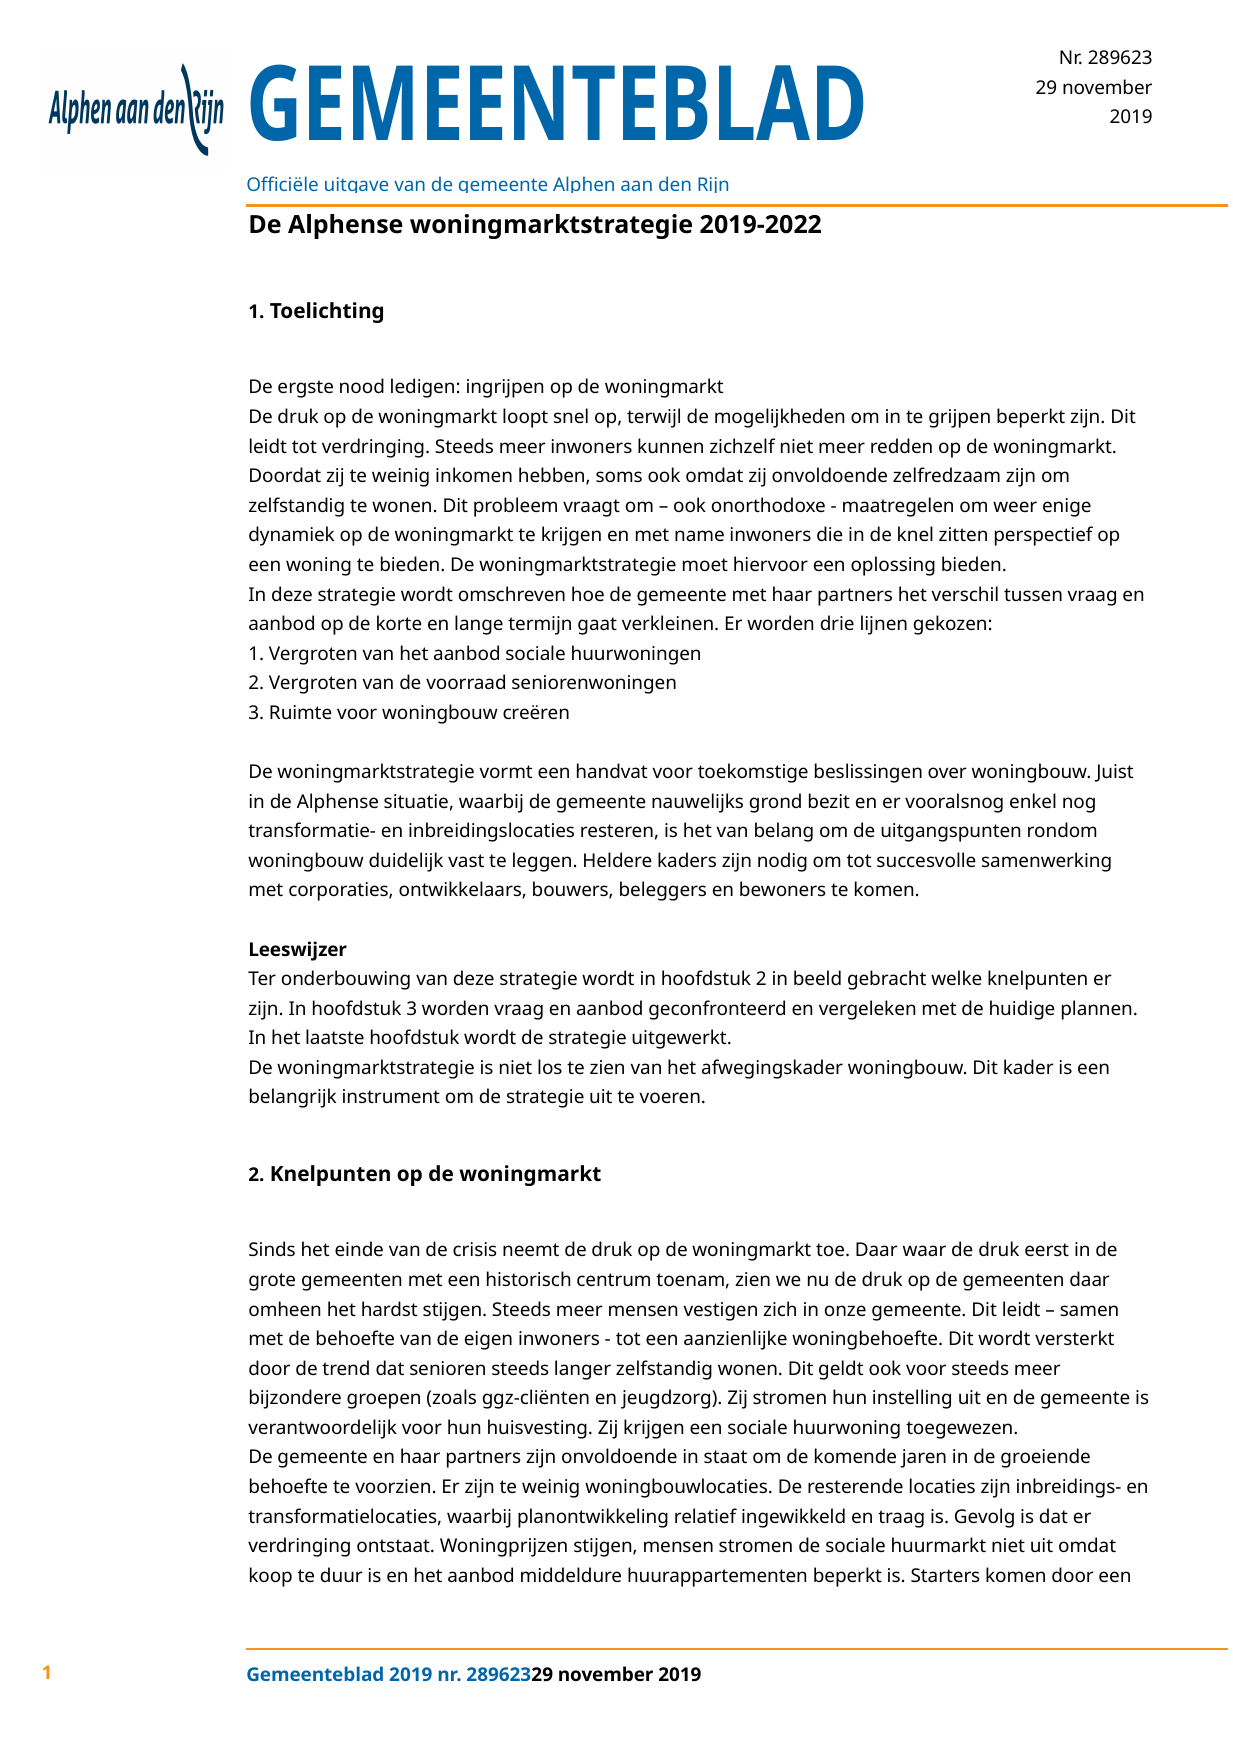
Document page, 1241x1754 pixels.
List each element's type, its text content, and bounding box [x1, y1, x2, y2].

text 2. Vergroten van de voorraad seniorenwoningen [248, 669, 1152, 695]
text Leeswijzer [248, 936, 1152, 962]
text De gemeente en haar partners zijn onvoldoende in staat om de komende jaren in de groeiende behoefte te voorzien. Er zijn te weinig woningbouwlocaties. De resterende locaties zijn inbreidings- en transformatielocaties, waarbij planontwikkeling relatief ingewikkeld en traag is. Gevolg is dat er verdringing ontstaat. Woningprijzen stijgen, mensen stromen de sociale huurmarkt niet uit omdat koop te duur is en het aanbod middeldure huurappartementen beperkt is. Starters komen door een [248, 1444, 1152, 1588]
text Sinds het einde van de crisis neemt de druk op de woningmarkt toe. Daar waar de druk eerst in de grote gemeenten met een historisch centrum toenam, zien we nu de druk op de gemeenten daar omheen het hardst stijgen. Steeds meer mensen vestigen zich in onze gemeente. Dit leidt – samen met de behoefte van de eigen inwoners - tot een aanzienlijke woningbehoefte. Dit wordt versterkt door de trend dat senioren steeds langer zelfstandig wonen. Dit geldt ook voor steeds meer bijzondere groepen (zoals ggz-cliënten en jeugdzorg). Zij stromen hun instelling uit en de gemeente is verantwoordelijk voor hun huisvesting. Zij krijgen een sociale huurwoning toegewezen. [248, 1237, 1152, 1440]
text De woningmarktstrategie vormt een handvat voor toekomstige beslissingen over woningbouw. Juist in de Alphense situatie, waarbij de gemeente nauwelijks grond bezit en er vooralsnog enkel nog transformatie- en inbreidingslocaties resteren, is het van belang om de uitgangspunten rondom woningbouw duidelijk vast te leggen. Heldere kaders zijn nodig om tot succesvolle samenwerking met corporaties, ontwikkelaars, bouwers, beleggers en bewoners te komen. [248, 758, 1152, 902]
text De ergste nood ledigen: ingrijpen op de woningmarkt [248, 374, 1152, 399]
text De Alphense woningmarktstrategie 2019-2022 [248, 207, 1152, 241]
text 3. Ruimte voor woningbouw creëren [248, 699, 1152, 725]
text 2. Knelpunten op de woningmarkt [248, 1159, 1152, 1187]
text In deze strategie wordt omschreven hoe de gemeente met haar partners het verschil tussen vraag en aanbod op de korte en lange termijn gaat verkleinen. Er worden drie lijnen gekozen: [248, 581, 1152, 636]
text Ter onderbouwing van deze strategie wordt in hoofdstuk 2 in beeld gebracht welke knelpunten er zijn. In hoofdstuk 3 worden vraag en aanbod geconfronteerd en vergeleken met de huidige plannen. In het laatste hoofdstuk wordt de strategie uitgewerkt. [248, 965, 1152, 1050]
text De druk op de woningmarkt loopt snel op, terwijl de mogelijkheden om in te grijpen beperkt zijn. Dit leidt tot verdringing. Steeds meer inwoners kunnen zichzelf niet meer redden op de woningmarkt. Doordat zij te weinig inkomen hebben, soms ook omdat zij onvoldoende zelfredzaam zijn om zelfstandig te wonen. Dit probleem vraagt om – ook onorthodoxe - maatregelen om weer enige dynamiek op de woningmarkt te krijgen en met name inwoners die in de knel zitten perspectief op een woning te bieden. De woningmarktstrategie moet hiervoor een oplossing bieden. [248, 403, 1152, 577]
text 1. Toelichting [248, 296, 1152, 324]
picture [41, 47, 231, 172]
text 1. Vergroten van het aanbod sociale huurwoningen [248, 640, 1152, 666]
text De woningmarktstrategie is niet los te zien van het afwegingskader woningbouw. Dit kader is een belangrijk instrument om de strategie uit te voeren. [248, 1054, 1152, 1109]
